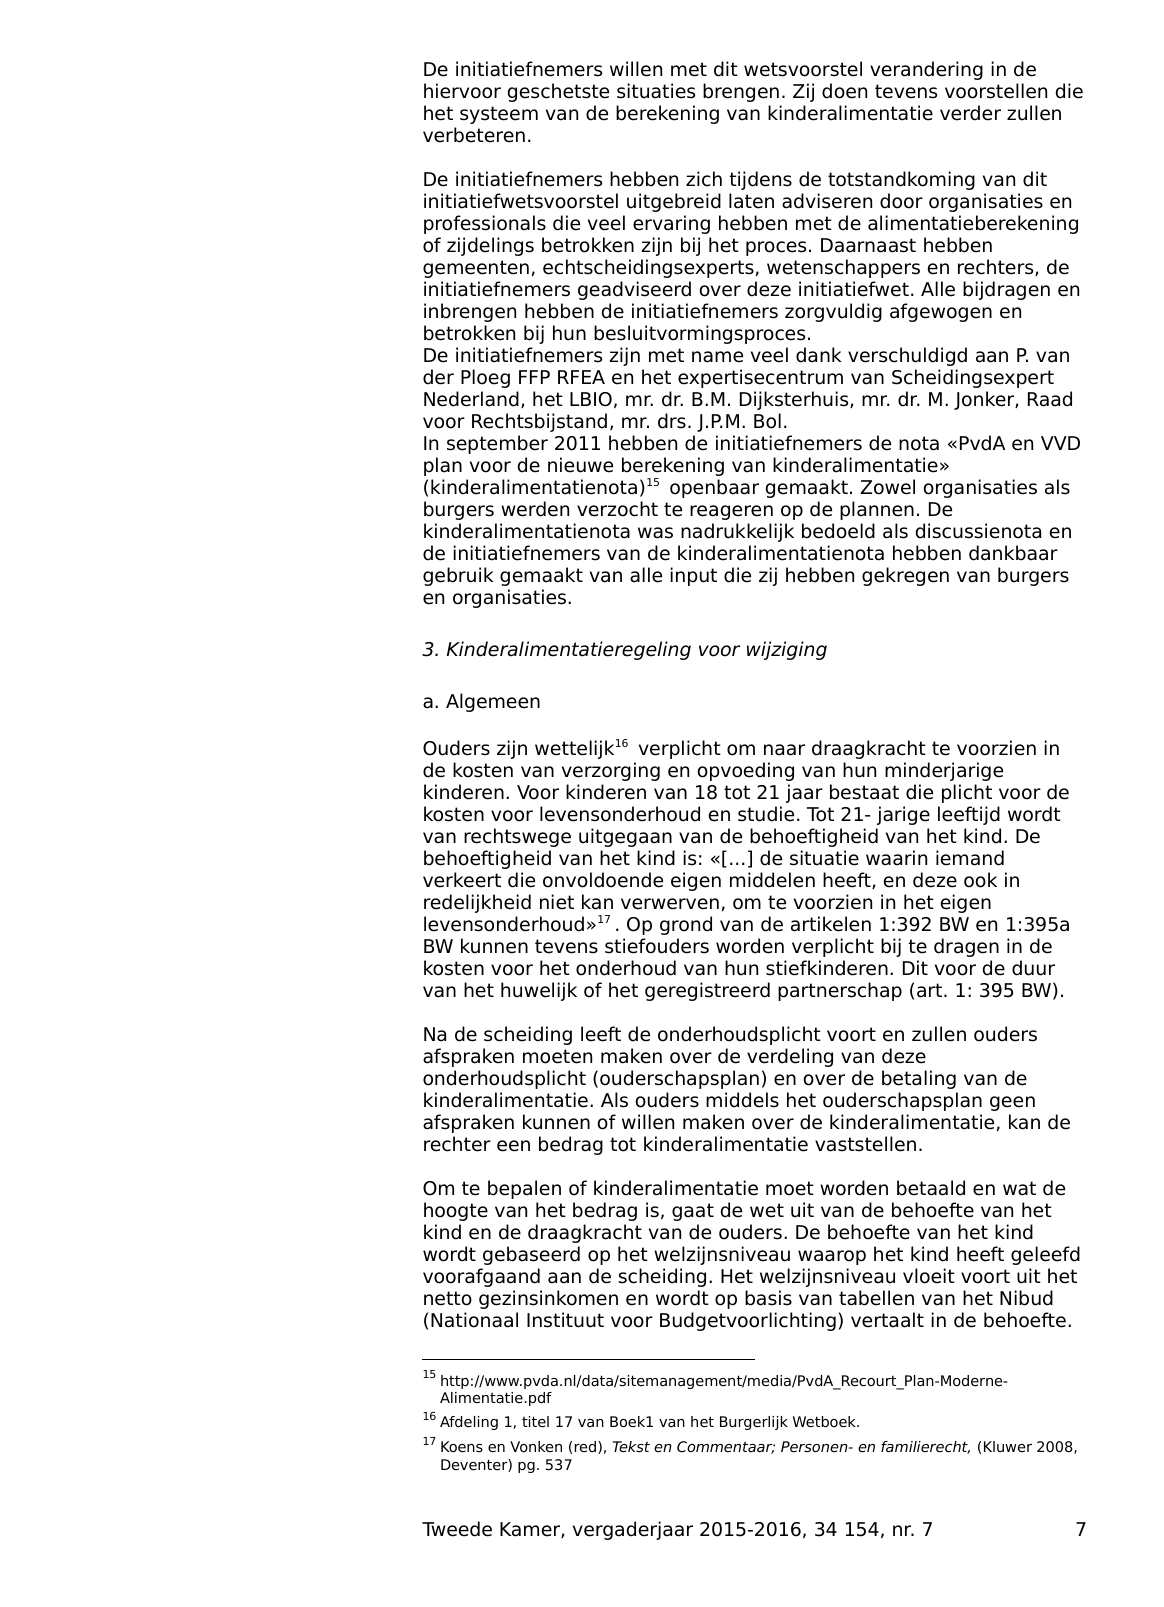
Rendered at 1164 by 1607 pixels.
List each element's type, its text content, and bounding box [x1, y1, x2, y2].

text Afdeling 1, titel 17 van Boek1 van het Burgerlijk Wetboek. [422, 1410, 1087, 1432]
text Koens en Vonken (red), Tekst en Commentaar; Personen- en familierecht, (Kluwer 2008, Deventer) pg. 537 [422, 1435, 1087, 1474]
text De initiatiefnemers willen met dit wetsvoorstel verandering in de hiervoor geschetste situaties brengen. Zij doen tevens voorstellen die het systeem van de berekening van kinderalimentatie verder zullen verbeteren. [422, 59, 1087, 147]
text Ouders zijn wettelijk verplicht om naar draagkracht te voorzien in de kosten van verzorging en opvoeding van hun minderjarige kinderen. Voor kinderen van 18 tot 21 jaar bestaat die plicht voor de kosten voor levensonderhoud en studie. Tot 21- jarige leeftijd wordt van rechtswege uitgegaan van de behoeftigheid van het kind. De behoeftigheid van het kind is: «[...] de situatie waarin iemand verkeert die onvoldoende eigen middelen heeft, en deze ook in redelijkheid niet kan verwerven, om te voorzien in het eigen levensonderhoud». Op grond van de artikelen 1:392 BW en 1:395a BW kunnen tevens stiefouders worden verplicht bij te dragen in de kosten voor het onderhoud van hun stiefkinderen. Dit voor de duur van het huwelijk of het geregistreerd partnerschap (art. 1: 395 BW). [422, 738, 1087, 1001]
text De initiatiefnemers zijn met name veel dank verschuldigd aan P. van der Ploeg FFP RFEA en het expertisecentrum van Scheidingsexpert Nederland, het LBIO, mr. dr. B.M. Dijksterhuis, mr. dr. M. Jonker, Raad voor Rechtsbijstand, mr. drs. J.P.M. Bol. [422, 345, 1087, 433]
text http://www.pvda.nl/data/sitemanagement/media/PvdA_Recourt_Plan-Moderne-Alimentatie.pdf [422, 1368, 1087, 1407]
text De initiatiefnemers hebben zich tijdens de totstandkoming van dit initiatiefwetsvoorstel uitgebreid laten adviseren door organisaties en professionals die veel ervaring hebben met de alimentatieberekening of zijdelings betrokken zijn bij het proces. Daarnaast hebben gemeenten, echtscheidingsexperts, wetenschappers en rechters, de initiatiefnemers geadviseerd over deze initiatiefwet. Alle bijdragen en inbrengen hebben de initiatiefnemers zorgvuldig afgewogen en betrokken bij hun besluitvormingsproces. [422, 169, 1087, 345]
subtitle 3. Kinderalimentatieregeling voor wijziging [422, 639, 1087, 661]
text In september 2011 hebben de initiatiefnemers de nota «PvdA en VVD plan voor de nieuwe berekening van kinderalimentatie» (kinderalimentatienota) openbaar gemaakt. Zowel organisaties als burgers werden verzocht te reageren op de plannen. De kinderalimentatienota was nadrukkelijk bedoeld als discussienota en de initiatiefnemers van de kinderalimentatienota hebben dankbaar gebruik gemaakt van alle input die zij hebben gekregen van burgers en organisaties. [422, 433, 1087, 609]
text Om te bepalen of kinderalimentatie moet worden betaald en wat de hoogte van het bedrag is, gaat de wet uit van de behoefte van het kind en de draagkracht van de ouders. De behoefte van het kind wordt gebaseerd op het welzijnsniveau waarop het kind heeft geleefd voorafgaand aan de scheiding. Het welzijnsniveau vloeit voort uit het netto gezinsinkomen en wordt op basis van tabellen van het Nibud (Nationaal Instituut voor Budgetvoorlichting) vertaalt in de behoefte. [422, 1178, 1087, 1332]
subtitle a. Algemeen [422, 691, 1087, 713]
text Na de scheiding leeft de onderhoudsplicht voort en zullen ouders afspraken moeten maken over de verdeling van deze onderhoudsplicht (ouderschapsplan) en over de betaling van de kinderalimentatie. Als ouders middels het ouderschapsplan geen afspraken kunnen of willen maken over de kinderalimentatie, kan de rechter een bedrag tot kinderalimentatie vaststellen. [422, 1024, 1087, 1156]
